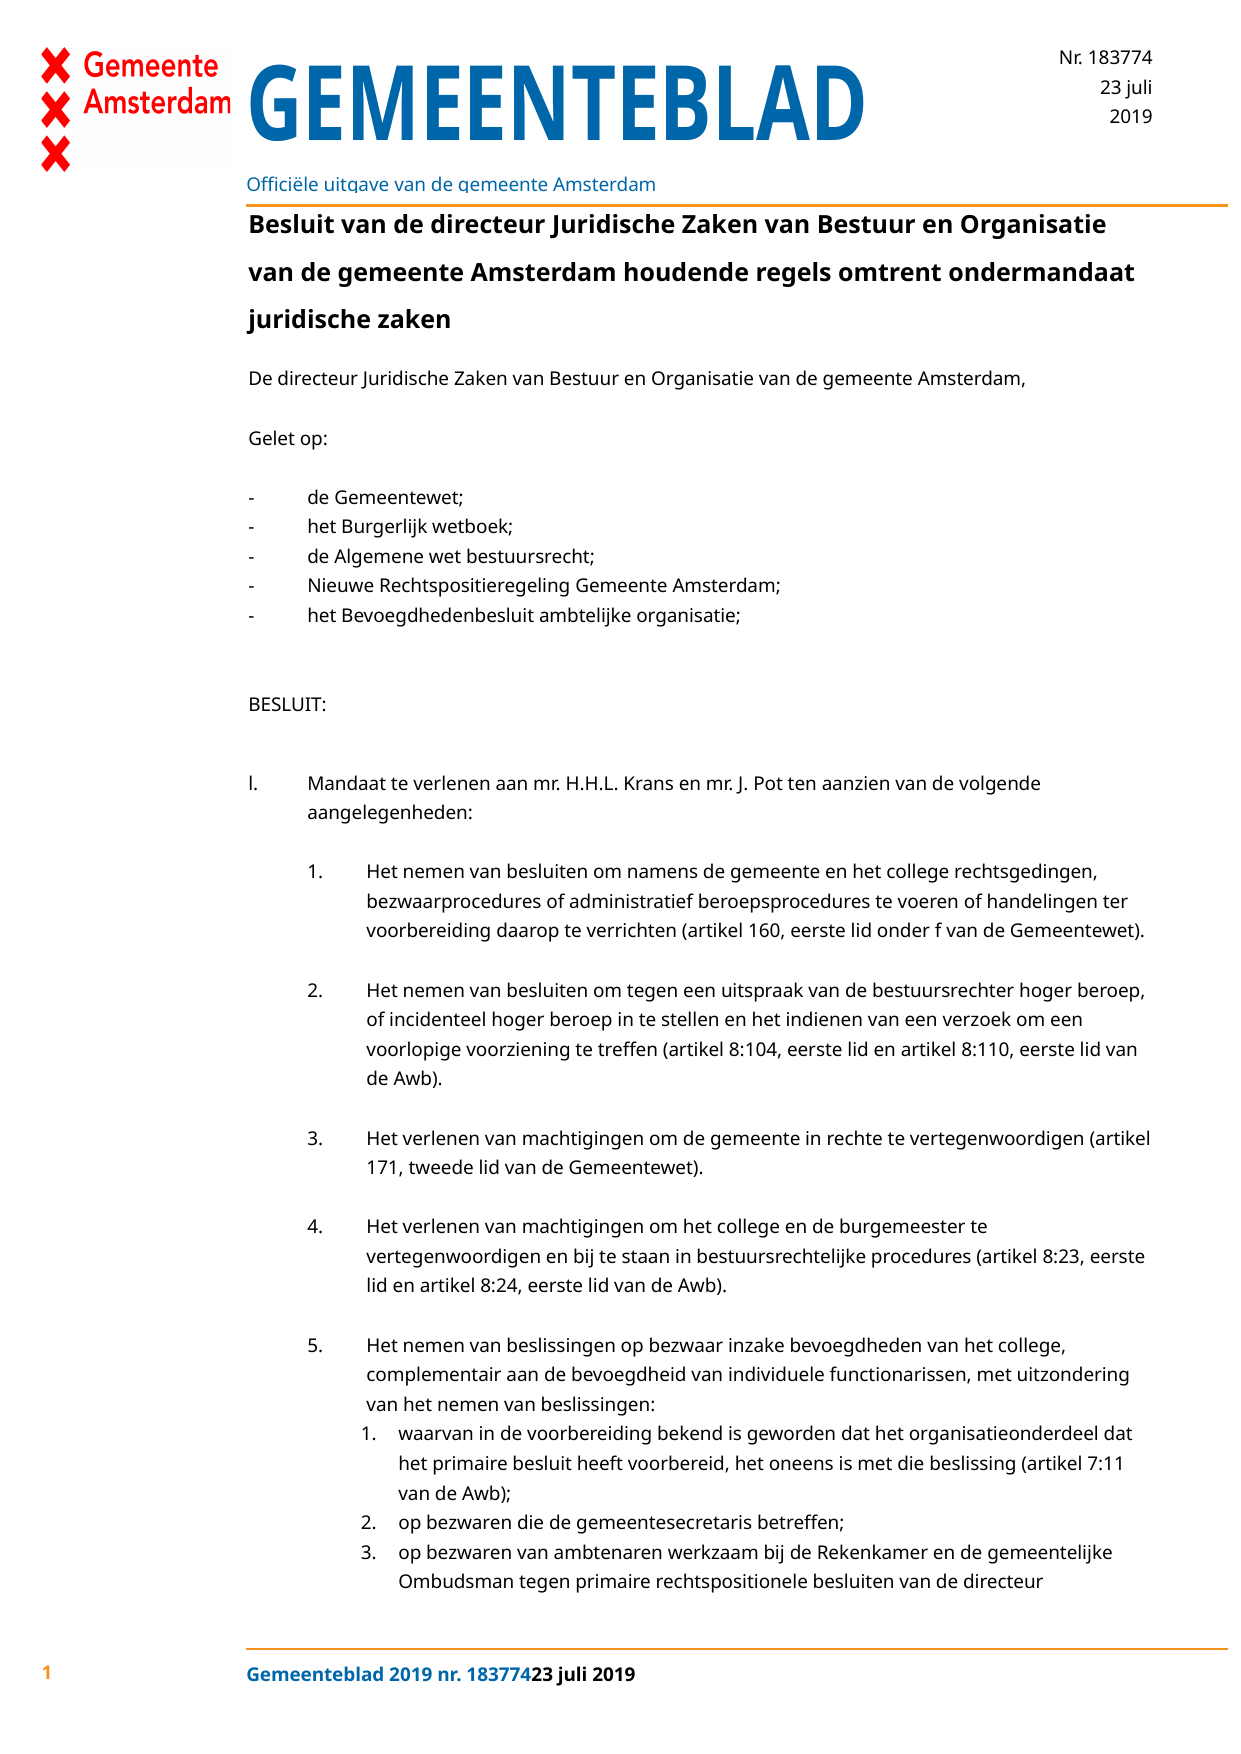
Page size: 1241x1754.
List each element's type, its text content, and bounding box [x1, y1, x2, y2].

list Het nemen van besluiten om namens de gemeente en het college rechtsgedingen, bezwaarprocedures of administratief beroepsprocedures te voeren of handelingen ter voorbereiding daarop te verrichten (artikel 160, eerste lid onder f van de Gemeentewet). [307, 858, 1152, 943]
list het Burgerlijk wetboek; [248, 513, 1152, 539]
list Mandaat te verlenen aan mr. H.H.L. Krans en mr. J. Pot ten aanzien van de volgende aangelegenheden: [248, 770, 1152, 825]
list Het verlenen van machtigingen om de gemeente in rechte te vertegenwoordigen (artikel 171, tweede lid van de Gemeentewet). [307, 1125, 1152, 1180]
list Het nemen van besluiten om tegen een uitspraak van de bestuursrechter hoger beroep, of incidenteel hoger beroep in te stellen en het indienen van een verzoek om een voorlopige voorziening te treffen (artikel 8:104, eerste lid en artikel 8:110, eerste lid van de Awb). [307, 977, 1152, 1091]
text Gelet op: [248, 425, 1152, 450]
list Nieuwe Rechtspositieregeling Gemeente Amsterdam; [248, 573, 1152, 598]
text BESLUIT: [248, 691, 1152, 717]
text Besluit van de directeur Juridische Zaken van Bestuur en Organisatie van de gemeente Amsterdam houdende regels omtrent ondermandaat juridische zaken [248, 207, 1152, 336]
list Het verlenen van machtigingen om het college en de burgemeester te vertegenwoordigen en bij te staan in bestuursrechtelijke procedures (artikel 8:23, eerste lid en artikel 8:24, eerste lid van de Awb). [307, 1213, 1152, 1298]
list waarvan in de voorbereiding bekend is geworden dat het organisatieonderdeel dat het primaire besluit heeft voorbereid, het oneens is met die beslissing (artikel 7:11 van de Awb); [361, 1421, 1152, 1506]
picture [41, 47, 231, 172]
list het Bevoegdhedenbesluit ambtelijke organisatie; [248, 602, 1152, 628]
list de Gemeentewet; [248, 484, 1152, 509]
list Het nemen van beslissingen op bezwaar inzake bevoegdheden van het college, complementair aan de bevoegdheid van individuele functionarissen, met uitzondering van het nemen van beslissingen: [307, 1332, 1152, 1417]
list op bezwaren van ambtenaren werkzaam bij de Rekenkamer en de gemeentelijke Ombudsman tegen primaire rechtspositionele besluiten van de directeur [361, 1539, 1152, 1594]
list de Algemene wet bestuursrecht; [248, 543, 1152, 569]
list op bezwaren die de gemeentesecretaris betreffen; [361, 1509, 1152, 1535]
text De directeur Juridische Zaken van Bestuur en Organisatie van de gemeente Amsterdam, [248, 366, 1152, 391]
